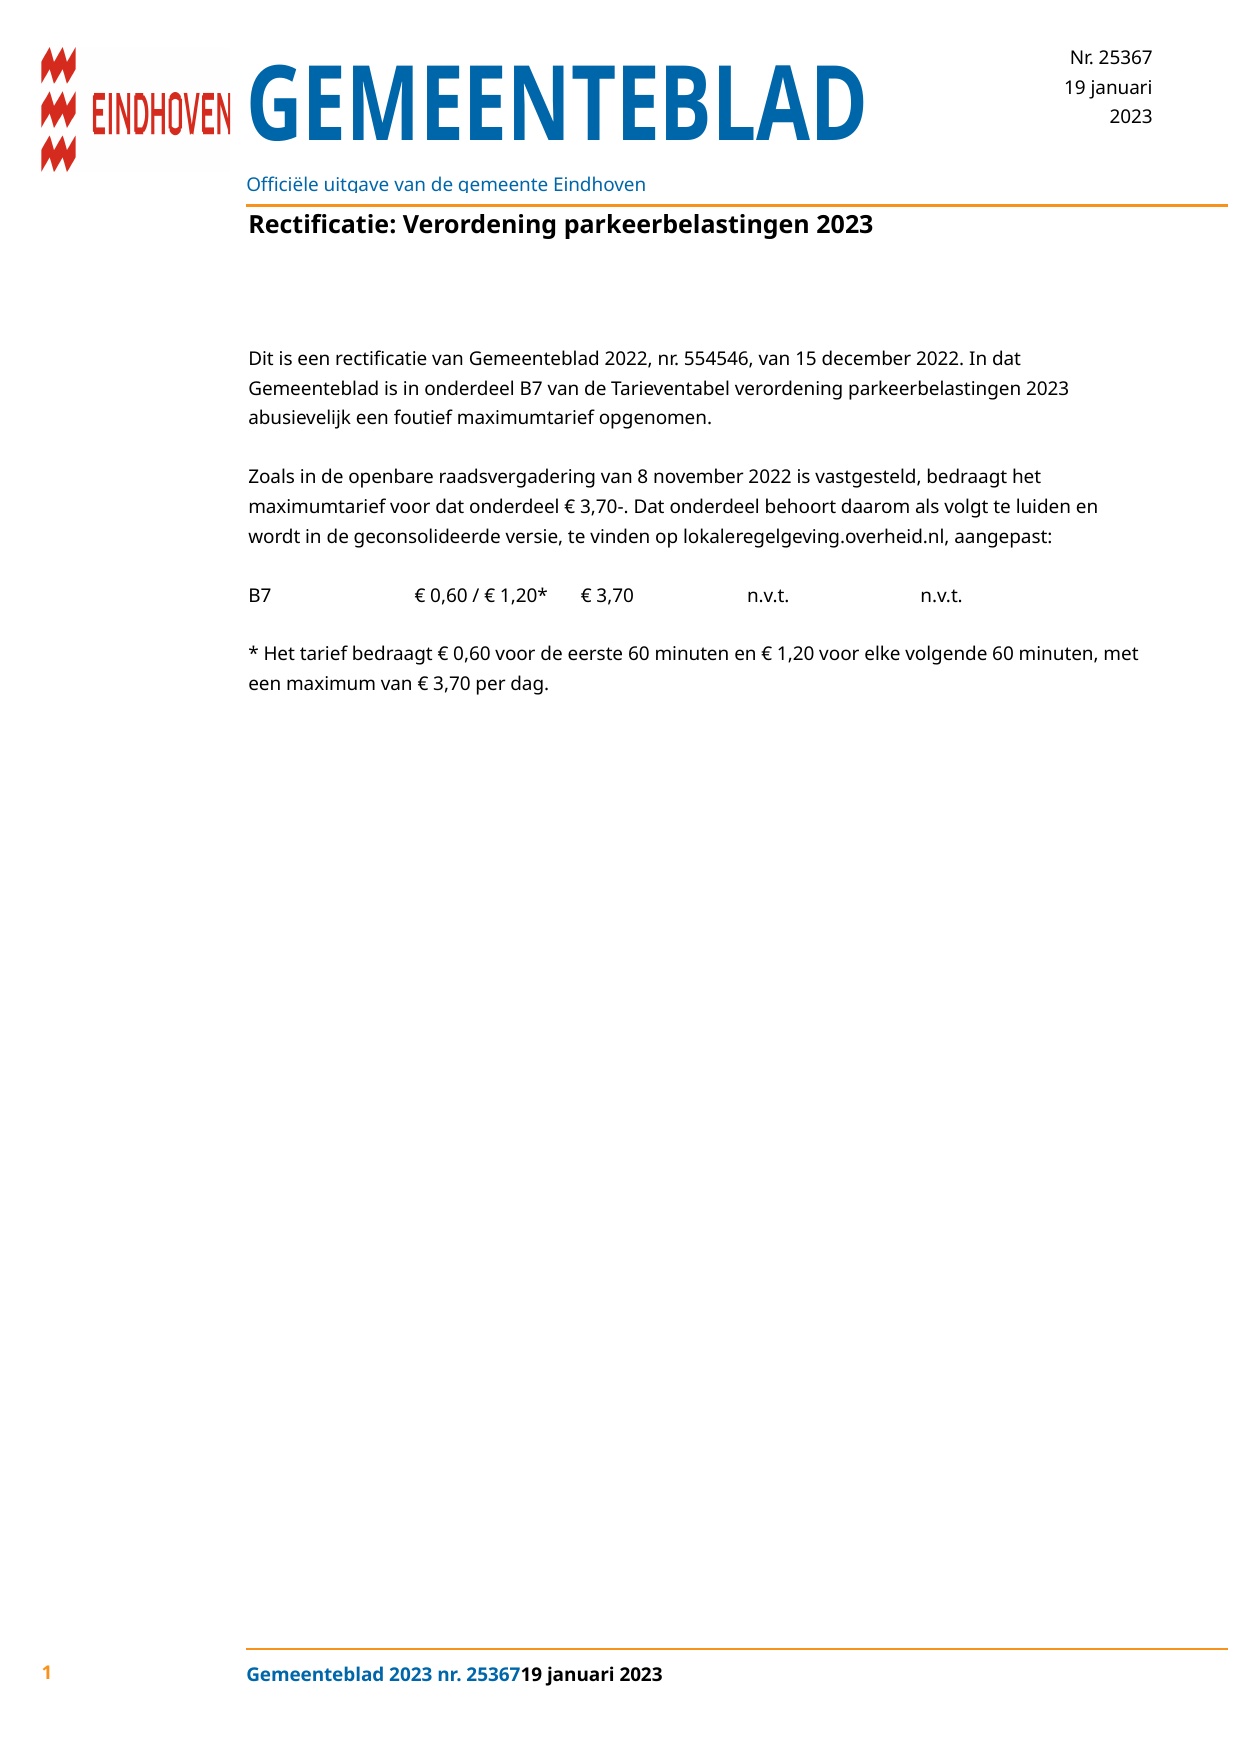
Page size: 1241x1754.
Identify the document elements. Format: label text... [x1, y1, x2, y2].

table_header n.v.t. [920, 582, 1152, 608]
text * Het tarief bedraagt € 0,60 voor de eerste 60 minuten en € 1,20 voor elke volgende 60 minuten, met een maximum van € 3,70 per dag. [248, 641, 1152, 696]
picture [41, 47, 231, 172]
table_header n.v.t. [747, 582, 920, 608]
text Dit is een rectificatie van Gemeenteblad 2022, nr. 554546, van 15 december 2022. In dat Gemeenteblad is in onderdeel B7 van de Tarieventabel verordening parkeerbelastingen 2023 abusievelijk een foutief maximumtarief opgenomen. [248, 345, 1152, 430]
table_header € 3,70 [581, 582, 747, 608]
table_header B7 [248, 582, 414, 608]
text Zoals in de openbare raadsvergadering van 8 november 2022 is vastgesteld, bedraagt het maximumtarief voor dat onderdeel € 3,70-. Dat onderdeel behoort daarom als volgt te luiden en wordt in de geconsolideerde versie, te vinden op lokaleregelgeving.overheid.nl, aangepast: [248, 464, 1152, 548]
text Rectificatie: Verordening parkeerbelastingen 2023 [248, 207, 1152, 241]
table_header € 0,60 / € 1,20* [414, 582, 581, 608]
